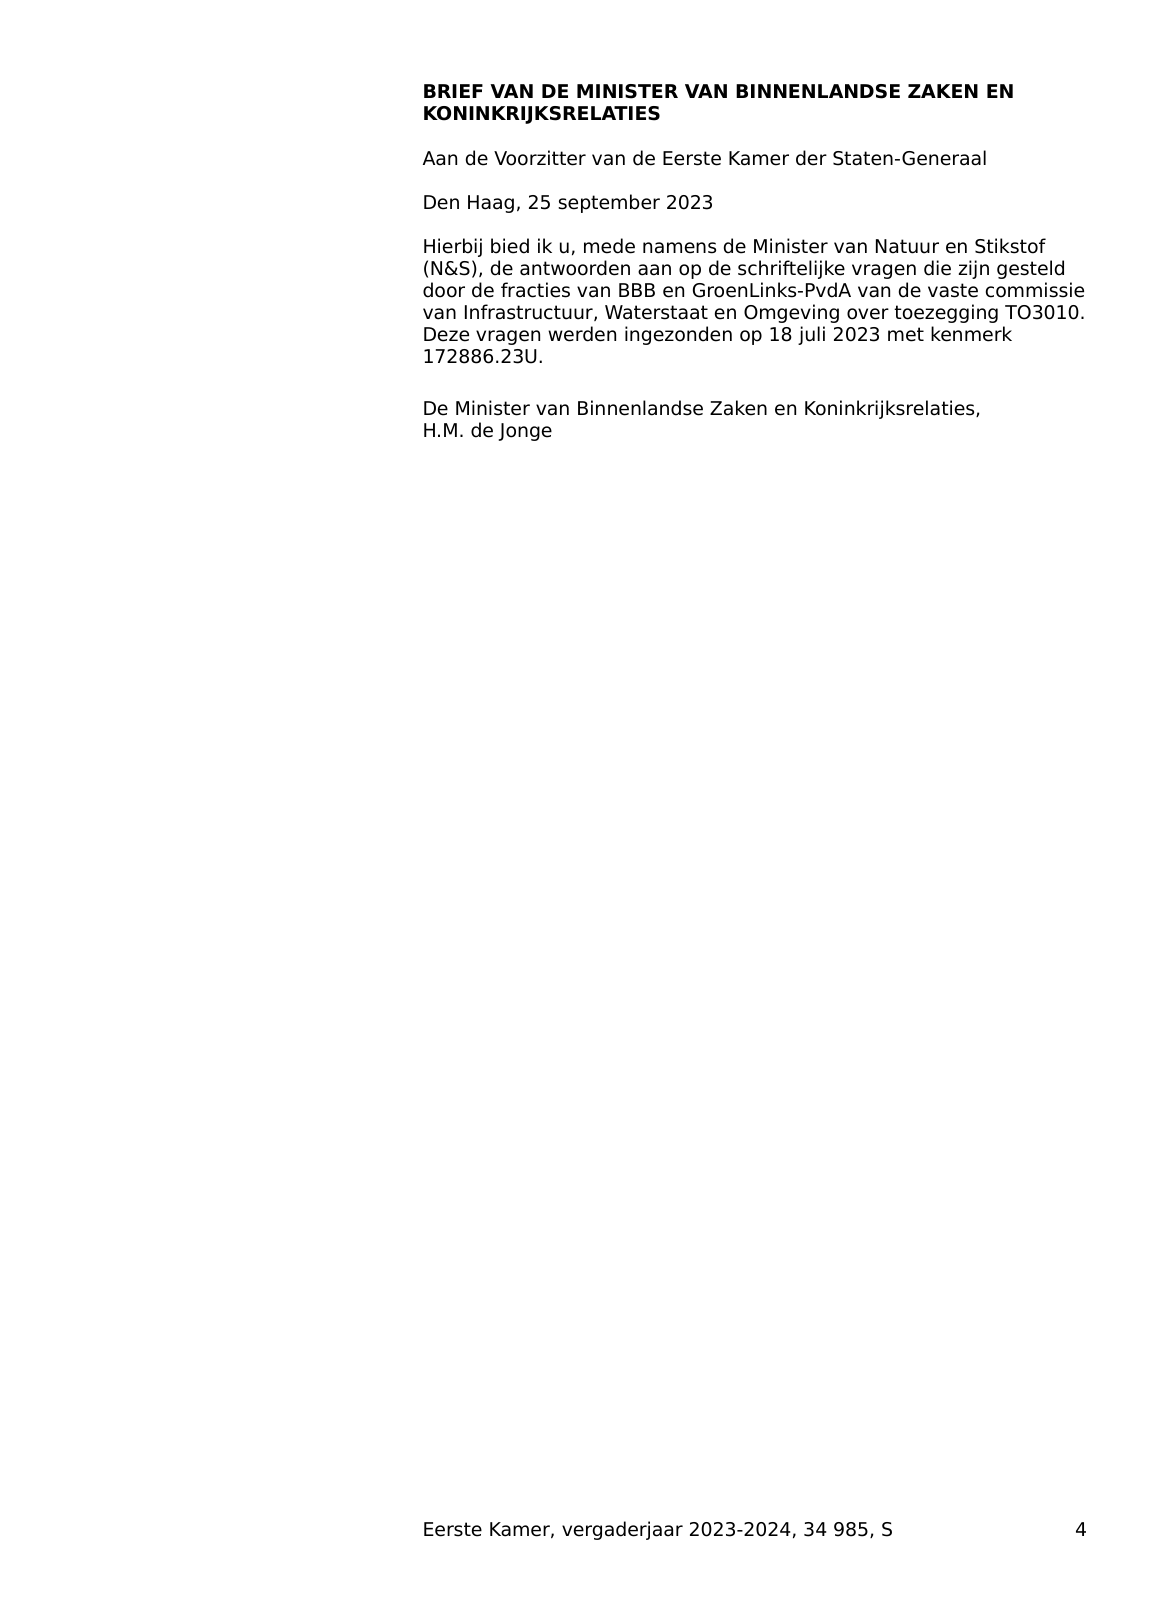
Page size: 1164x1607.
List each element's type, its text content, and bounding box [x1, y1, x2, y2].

text Aan de Voorzitter van de Eerste Kamer der Staten-Generaal [422, 147, 1087, 169]
subtitle BRIEF VAN DE MINISTER VAN BINNENLANDSE ZAKEN EN KONINKRIJKSRELATIES [422, 81, 1087, 125]
text Hierbij bied ik u, mede namens de Minister van Natuur en Stikstof (N&S), de antwoorden aan op de schriftelijke vragen die zijn gesteld door de fracties van BBB en GroenLinks-PvdA van de vaste commissie van Infrastructuur, Waterstaat en Omgeving over toezegging TO3010. Deze vragen werden ingezonden op 18 juli 2023 met kenmerk 172886.23U. [422, 236, 1087, 368]
text De Minister van Binnenlandse Zaken en Koninkrijksrelaties, H.M. de Jonge [422, 398, 1087, 442]
text Den Haag, 25 september 2023 [422, 192, 1087, 213]
